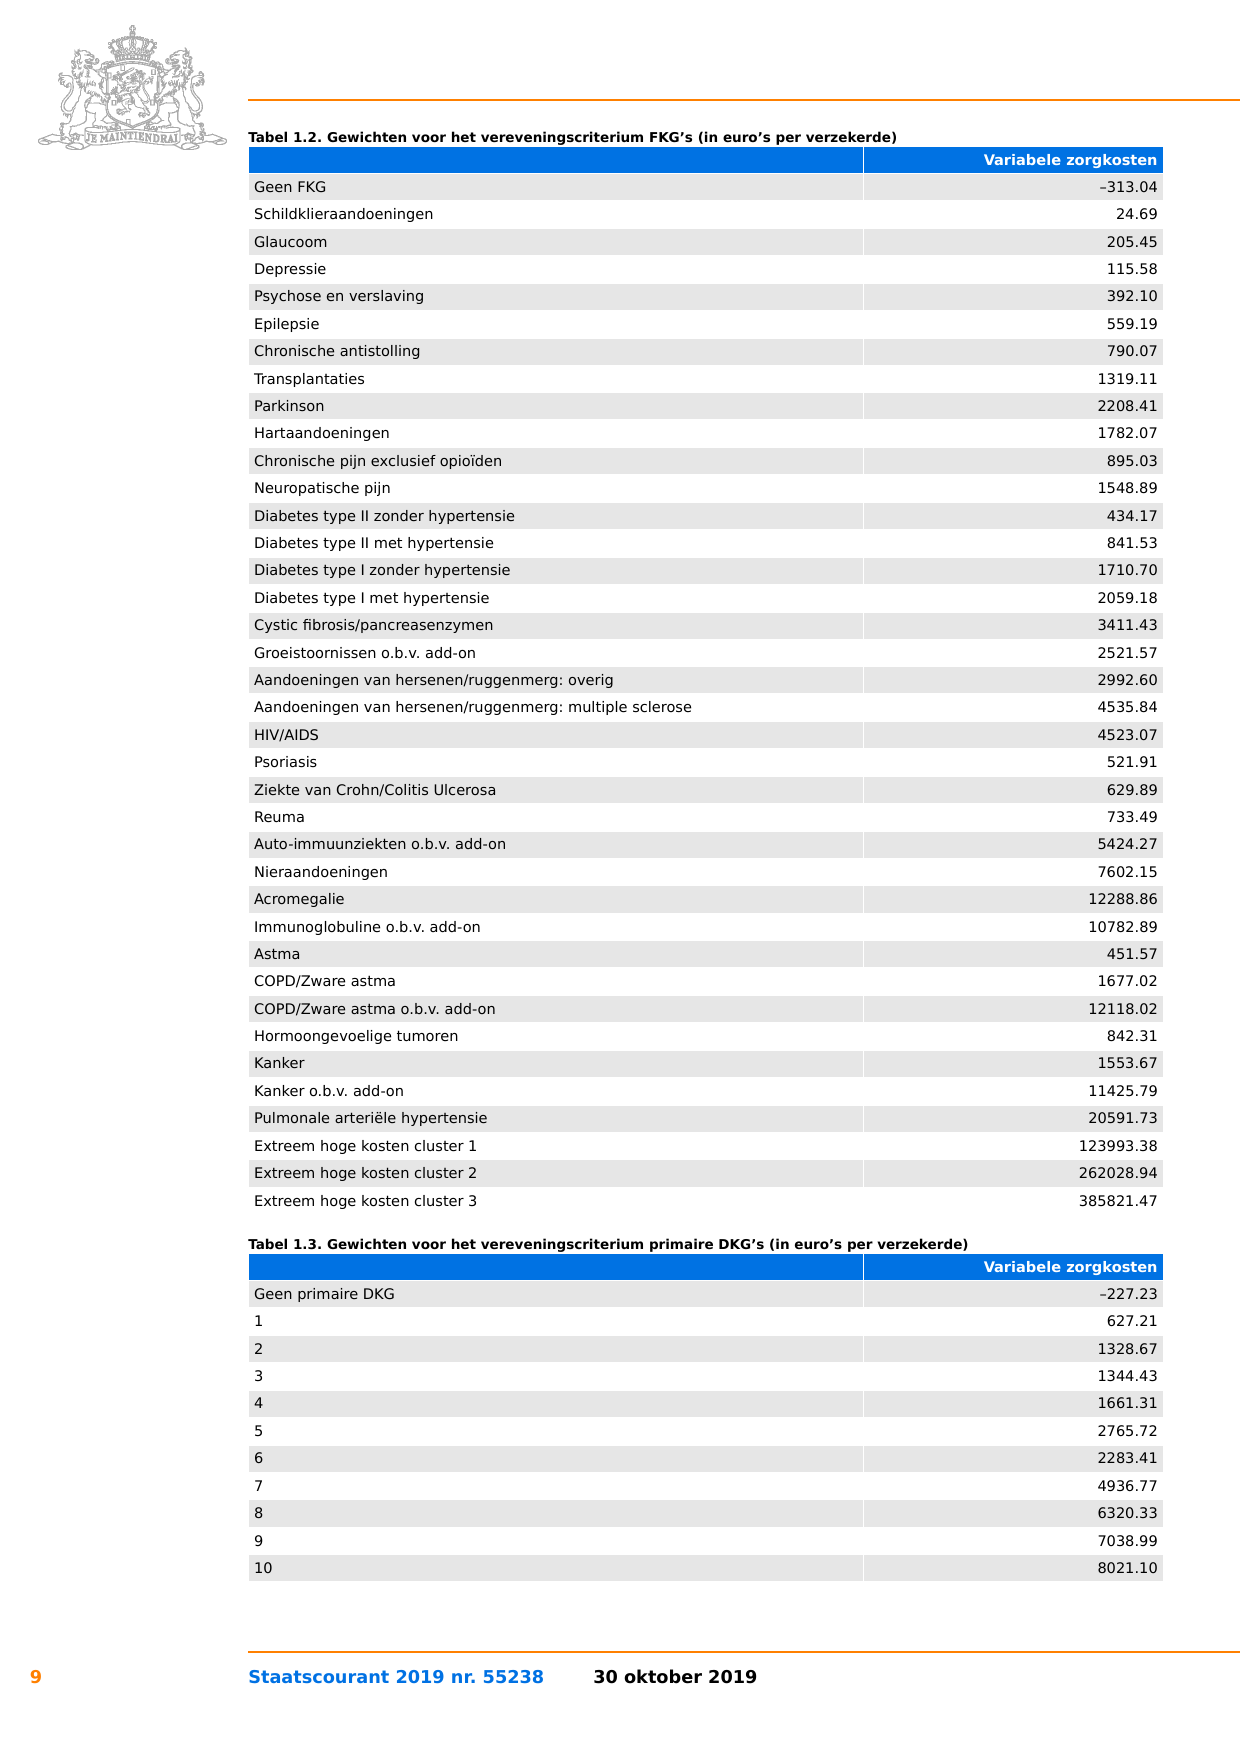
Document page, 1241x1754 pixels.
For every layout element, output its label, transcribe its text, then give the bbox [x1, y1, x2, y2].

table_cell Aandoeningen van hersenen/ruggenmerg: overig [249, 667, 863, 693]
table_cell 12118.02 [864, 996, 1163, 1022]
table_header Tabel 1.3. Gewichten voor het vereveningscriterium primaire DKG’s (in euro’s per verzekerde) [248, 1237, 1163, 1253]
table_cell Groeistoornissen o.b.v. add-on [249, 640, 863, 666]
table_cell 2 [249, 1336, 863, 1362]
table_cell Geen primaire DKG [249, 1281, 863, 1307]
table_cell Acromegalie [249, 886, 863, 913]
table_cell 895.03 [864, 448, 1163, 474]
table_cell Hartaandoeningen [249, 421, 863, 447]
table_cell 7 [249, 1473, 863, 1499]
table_cell –313.04 [864, 174, 1163, 200]
table_cell 12288.86 [864, 886, 1163, 913]
table_cell Diabetes type I zonder hypertensie [249, 558, 863, 584]
table_cell Nieraandoeningen [249, 859, 863, 885]
table_cell 5424.27 [864, 832, 1163, 858]
table_cell 3 [249, 1363, 863, 1390]
table_cell [249, 147, 863, 173]
table_cell 8 [249, 1500, 863, 1527]
table_cell Variabele zorgkosten [864, 147, 1163, 173]
table_cell 3411.43 [864, 613, 1163, 639]
table_cell Diabetes type II zonder hypertensie [249, 503, 863, 529]
table_cell –227.23 [864, 1281, 1163, 1307]
table_cell Cystic fibrosis/pancreasenzymen [249, 613, 863, 639]
table_cell 2992.60 [864, 667, 1163, 693]
table_cell Ziekte van Crohn/Colitis Ulcerosa [249, 777, 863, 803]
table_cell 7038.99 [864, 1528, 1163, 1554]
table_cell Psychose en verslaving [249, 284, 863, 310]
table_cell 842.31 [864, 1023, 1163, 1050]
table_cell 1328.67 [864, 1336, 1163, 1362]
table_cell 4 [249, 1391, 863, 1417]
table_cell 2765.72 [864, 1418, 1163, 1444]
table_cell [249, 1254, 863, 1280]
table_cell 1661.31 [864, 1391, 1163, 1417]
table_cell Pulmonale arteriële hypertensie [249, 1106, 863, 1132]
table_cell Chronische antistolling [249, 339, 863, 365]
table_cell Kanker [249, 1051, 863, 1077]
table_cell 1782.07 [864, 421, 1163, 447]
table_cell 8021.10 [864, 1555, 1163, 1581]
table_cell Extreem hoge kosten cluster 1 [249, 1133, 863, 1159]
table_cell Neuropatische pijn [249, 475, 863, 502]
table_cell 123993.38 [864, 1133, 1163, 1159]
table_cell COPD/Zware astma o.b.v. add-on [249, 996, 863, 1022]
table_cell 841.53 [864, 530, 1163, 557]
table_cell Reuma [249, 804, 863, 831]
table_cell 2059.18 [864, 585, 1163, 611]
table_cell HIV/AIDS [249, 722, 863, 748]
table_cell 392.10 [864, 284, 1163, 310]
table_cell Extreem hoge kosten cluster 3 [249, 1188, 863, 1214]
table_cell 6 [249, 1446, 863, 1472]
table_cell 2521.57 [864, 640, 1163, 666]
table_cell Diabetes type II met hypertensie [249, 530, 863, 557]
table_cell Schildklieraandoeningen [249, 201, 863, 228]
table_cell 629.89 [864, 777, 1163, 803]
table_cell 5 [249, 1418, 863, 1444]
table_cell 24.69 [864, 201, 1163, 228]
table_cell 4936.77 [864, 1473, 1163, 1499]
table_cell 1548.89 [864, 475, 1163, 502]
table_cell Extreem hoge kosten cluster 2 [249, 1160, 863, 1187]
table_cell Geen FKG [249, 174, 863, 200]
table_cell Hormoongevoelige tumoren [249, 1023, 863, 1050]
table_cell 385821.47 [864, 1188, 1163, 1214]
table_cell 521.91 [864, 749, 1163, 776]
table_cell 1 [249, 1309, 863, 1335]
table_cell 4535.84 [864, 695, 1163, 721]
table_cell Aandoeningen van hersenen/ruggenmerg: multiple sclerose [249, 695, 863, 721]
table_cell Chronische pijn exclusief opioïden [249, 448, 863, 474]
table_cell 627.21 [864, 1309, 1163, 1335]
table_cell Transplantaties [249, 366, 863, 392]
table_cell 1710.70 [864, 558, 1163, 584]
table_cell 1344.43 [864, 1363, 1163, 1390]
table_cell 2283.41 [864, 1446, 1163, 1472]
table_cell 11425.79 [864, 1078, 1163, 1104]
table_cell 10 [249, 1555, 863, 1581]
table_cell Psoriasis [249, 749, 863, 776]
table_cell Parkinson [249, 393, 863, 419]
table_cell 4523.07 [864, 722, 1163, 748]
table_cell 1319.11 [864, 366, 1163, 392]
table_cell 1553.67 [864, 1051, 1163, 1077]
table_cell 434.17 [864, 503, 1163, 529]
table_cell 7602.15 [864, 859, 1163, 885]
table_cell 451.57 [864, 941, 1163, 967]
table_cell 205.45 [864, 229, 1163, 255]
table_cell Kanker o.b.v. add-on [249, 1078, 863, 1104]
picture [38, 25, 227, 150]
table_cell 10782.89 [864, 914, 1163, 940]
table_cell Variabele zorgkosten [864, 1254, 1163, 1280]
table_cell COPD/Zware astma [249, 969, 863, 995]
table_cell Auto-immuunziekten o.b.v. add-on [249, 832, 863, 858]
table_cell 733.49 [864, 804, 1163, 831]
table_cell 20591.73 [864, 1106, 1163, 1132]
table_cell Astma [249, 941, 863, 967]
table_cell Depressie [249, 256, 863, 283]
table_cell Diabetes type I met hypertensie [249, 585, 863, 611]
table_cell 9 [249, 1528, 863, 1554]
table_cell 559.19 [864, 311, 1163, 337]
table_cell 262028.94 [864, 1160, 1163, 1187]
table_cell 1677.02 [864, 969, 1163, 995]
table_cell Epilepsie [249, 311, 863, 337]
table_cell Glaucoom [249, 229, 863, 255]
table_cell 790.07 [864, 339, 1163, 365]
table_header Tabel 1.2. Gewichten voor het vereveningscriterium FKG’s (in euro’s per verzekerde) [248, 130, 1163, 146]
table_cell Immunoglobuline o.b.v. add-on [249, 914, 863, 940]
table_cell 115.58 [864, 256, 1163, 283]
table_cell 2208.41 [864, 393, 1163, 419]
table_cell 6320.33 [864, 1500, 1163, 1527]
